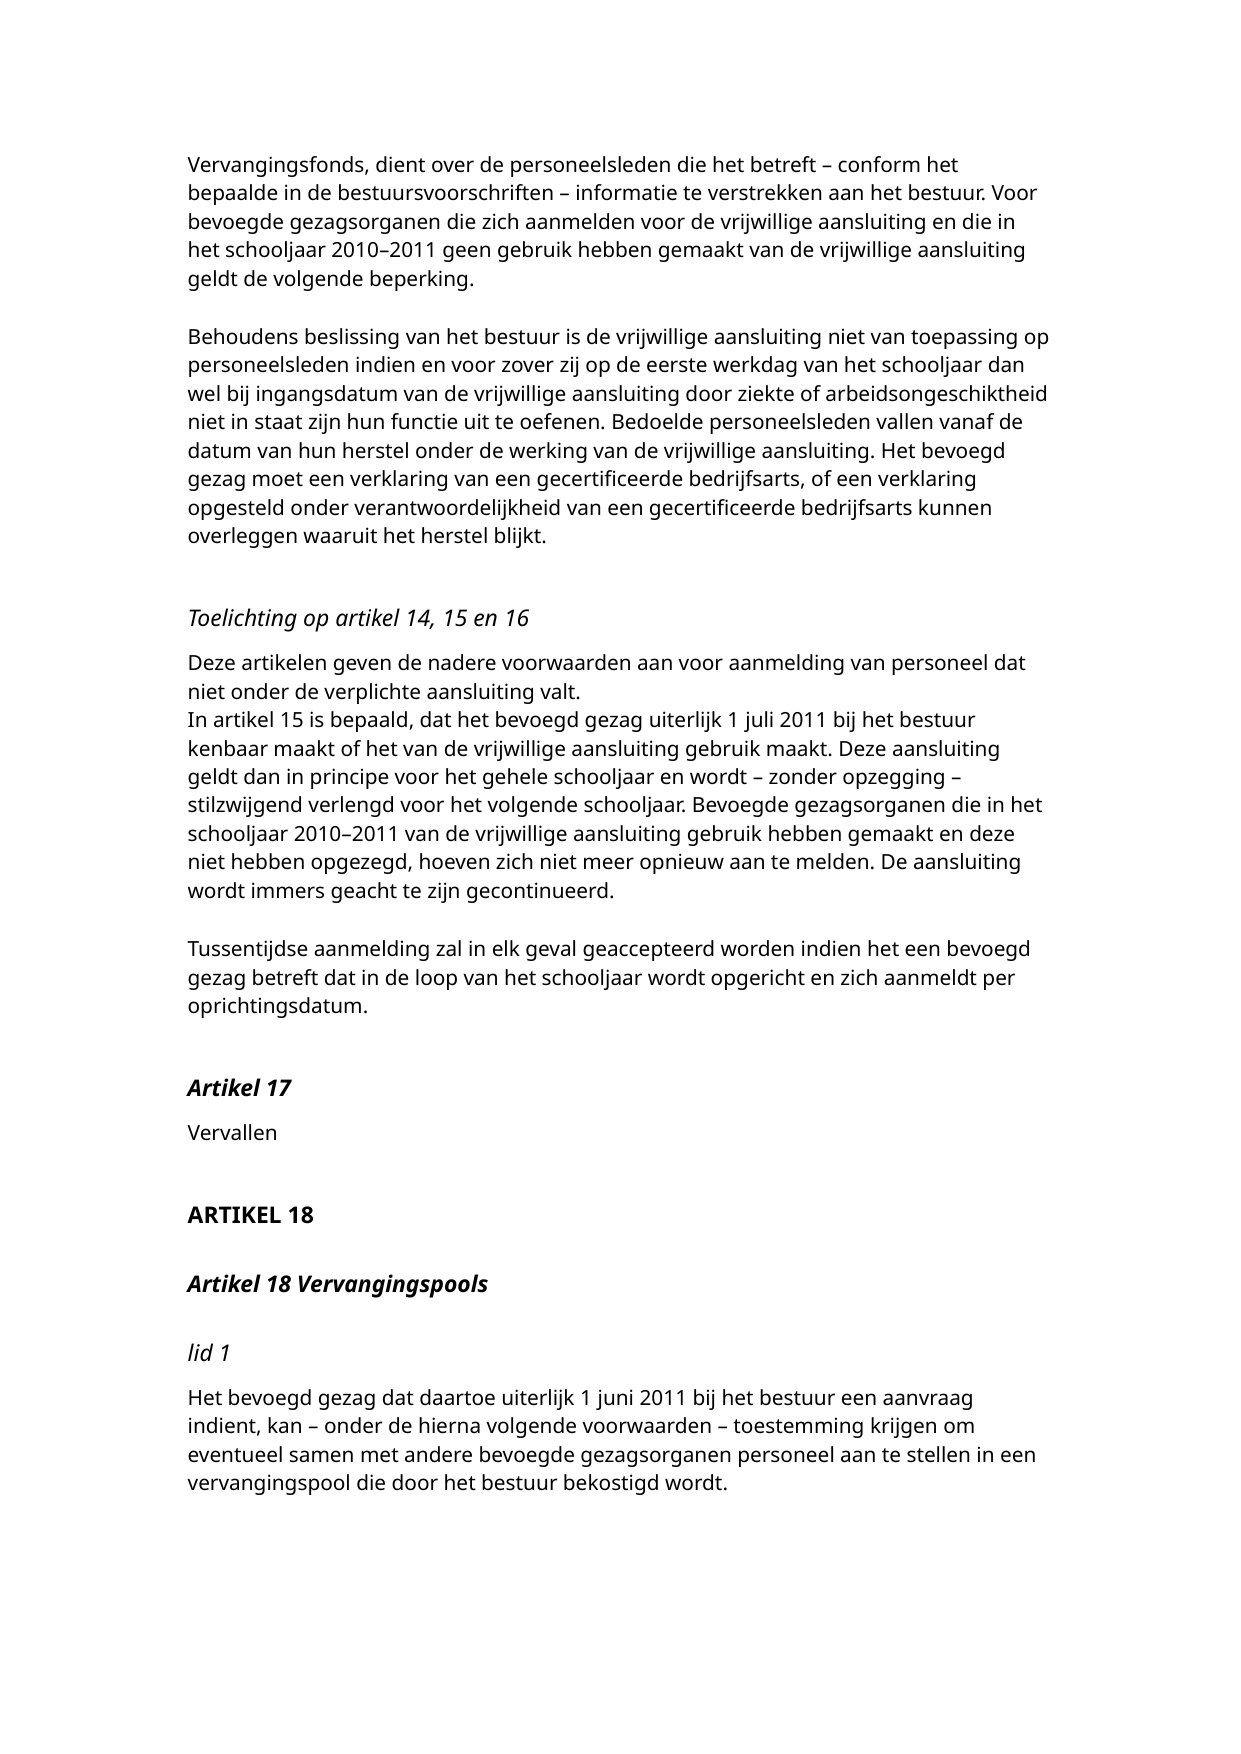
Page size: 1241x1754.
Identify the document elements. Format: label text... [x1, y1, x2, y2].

subtitle Toelichting op artikel 14, 15 en 16 [187, 602, 1053, 633]
subtitle Artikel 17 [187, 1072, 1053, 1103]
text Vervallen [187, 1118, 1053, 1147]
text Het bevoegd gezag dat daartoe uiterlijk 1 juni 2011 bij het bestuur een aanvraag indient, kan – onder de hierna volgende voorwaarden – toestemming krijgen om eventueel samen met andere bevoegde gezagsorganen personeel aan te stellen in een vervangingspool die door het bestuur bekostigd wordt. [187, 1383, 1053, 1497]
text In artikel 15 is bepaald, dat het bevoegd gezag uiterlijk 1 juli 2011 bij het bestuur kenbaar maakt of het van de vrijwillige aansluiting gebruik maakt. Deze aansluiting geldt dan in principe voor het gehele schooljaar en wordt – zonder opzegging – stilzwijgend verlengd voor het volgende schooljaar. Bevoegde gezagsorganen die in het schooljaar 2010–2011 van de vrijwillige aansluiting gebruik hebben gemaakt en deze niet hebben opgezegd, hoeven zich niet meer opnieuw aan te melden. De aansluiting wordt immers geacht te zijn gecontinueerd. [187, 705, 1053, 904]
text Tussentijdse aanmelding zal in elk geval geaccepteerd worden indien het een bevoegd gezag betreft dat in de loop van het schooljaar wordt opgericht en zich aanmeldt per oprichtingsdatum. [187, 934, 1053, 1020]
text Behoudens beslissing van het bestuur is de vrijwillige aansluiting niet van toepassing op personeelsleden indien en voor zover zij op de eerste werkdag van het schooljaar dan wel bij ingangsdatum van de vrijwillige aansluiting door ziekte of arbeidsongeschiktheid niet in staat zijn hun functie uit te oefenen. Bedoelde personeelsleden vallen vanaf de datum van hun herstel onder de werking van de vrijwillige aansluiting. Het bevoegd gezag moet een verklaring van een gecertificeerde bedrijfsarts, of een verklaring opgesteld onder verantwoordelijkheid van een gecertificeerde bedrijfsarts kunnen overleggen waaruit het herstel blijkt. [187, 322, 1053, 550]
subtitle ARTIKEL 18 [187, 1199, 1053, 1231]
text Deze artikelen geven de nadere voorwaarden aan voor aanmelding van personeel dat niet onder de verplichte aansluiting valt. [187, 648, 1053, 705]
subtitle Artikel 18 Vervangingspools [187, 1268, 1053, 1299]
text Vervangingsfonds, dient over de personeelsleden die het betreft – conform het bepaalde in de bestuursvoorschriften – informatie te verstrekken aan het bestuur. Voor bevoegde gezagsorganen die zich aanmelden voor de vrijwillige aansluiting en die in het schooljaar 2010–2011 geen gebruik hebben gemaakt van de vrijwillige aansluiting geldt de volgende beperking. [187, 150, 1053, 292]
subtitle lid 1 [187, 1337, 1053, 1368]
